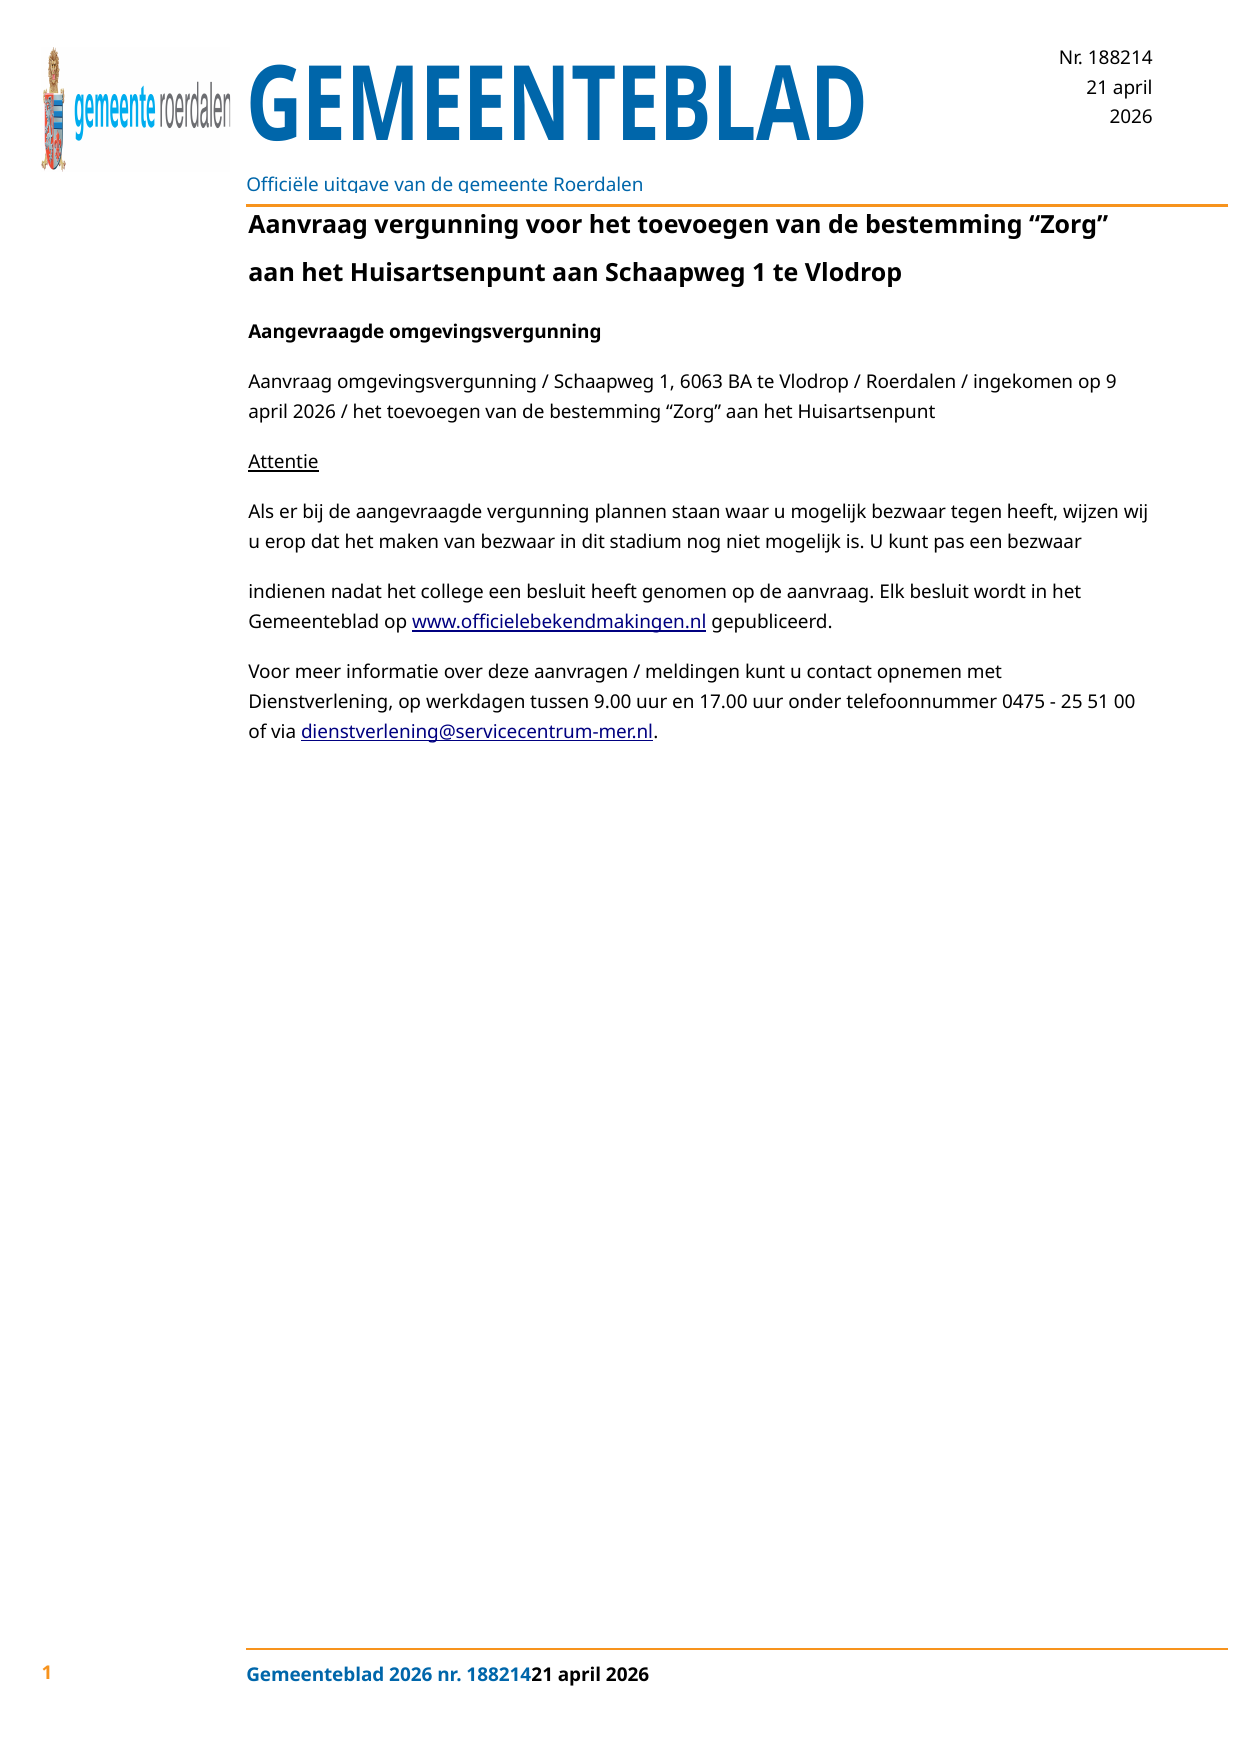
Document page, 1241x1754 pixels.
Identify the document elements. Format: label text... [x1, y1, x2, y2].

text Aanvraag omgevingsvergunning / Schaapweg 1, 6063 BA te Vlodrop / Roerdalen / ingekomen op 9 april 2026 / het toevoegen van de bestemming “Zorg” aan het Huisartsenpunt [248, 368, 1152, 424]
picture [41, 47, 231, 172]
text Voor meer informatie over deze aanvragen / meldingen kunt u contact opnemen met Dienstverlening, op werkdagen tussen 9.00 uur en 17.00 uur onder telefoonnummer 0475 - 25 51 00 of via dienstverlening@servicecentrum-mer.nl. [248, 659, 1152, 744]
text Aangevraagde omgevingsvergunning [248, 318, 1152, 344]
text Als er bij de aangevraagde vergunning plannen staan waar u mogelijk bezwaar tegen heeft, wijzen wij u erop dat het maken van bezwaar in dit stadium nog niet mogelijk is. U kunt pas een bezwaar [248, 499, 1152, 554]
text Attentie [248, 448, 1152, 474]
text indienen nadat het college een besluit heeft genomen op de aanvraag. Elk besluit wordt in het Gemeenteblad op www.officielebekendmakingen.nl gepubliceerd. [248, 579, 1152, 634]
text Aanvraag vergunning voor het toevoegen van de bestemming “Zorg” aan het Huisartsenpunt aan Schaapweg 1 te Vlodrop [248, 207, 1152, 288]
